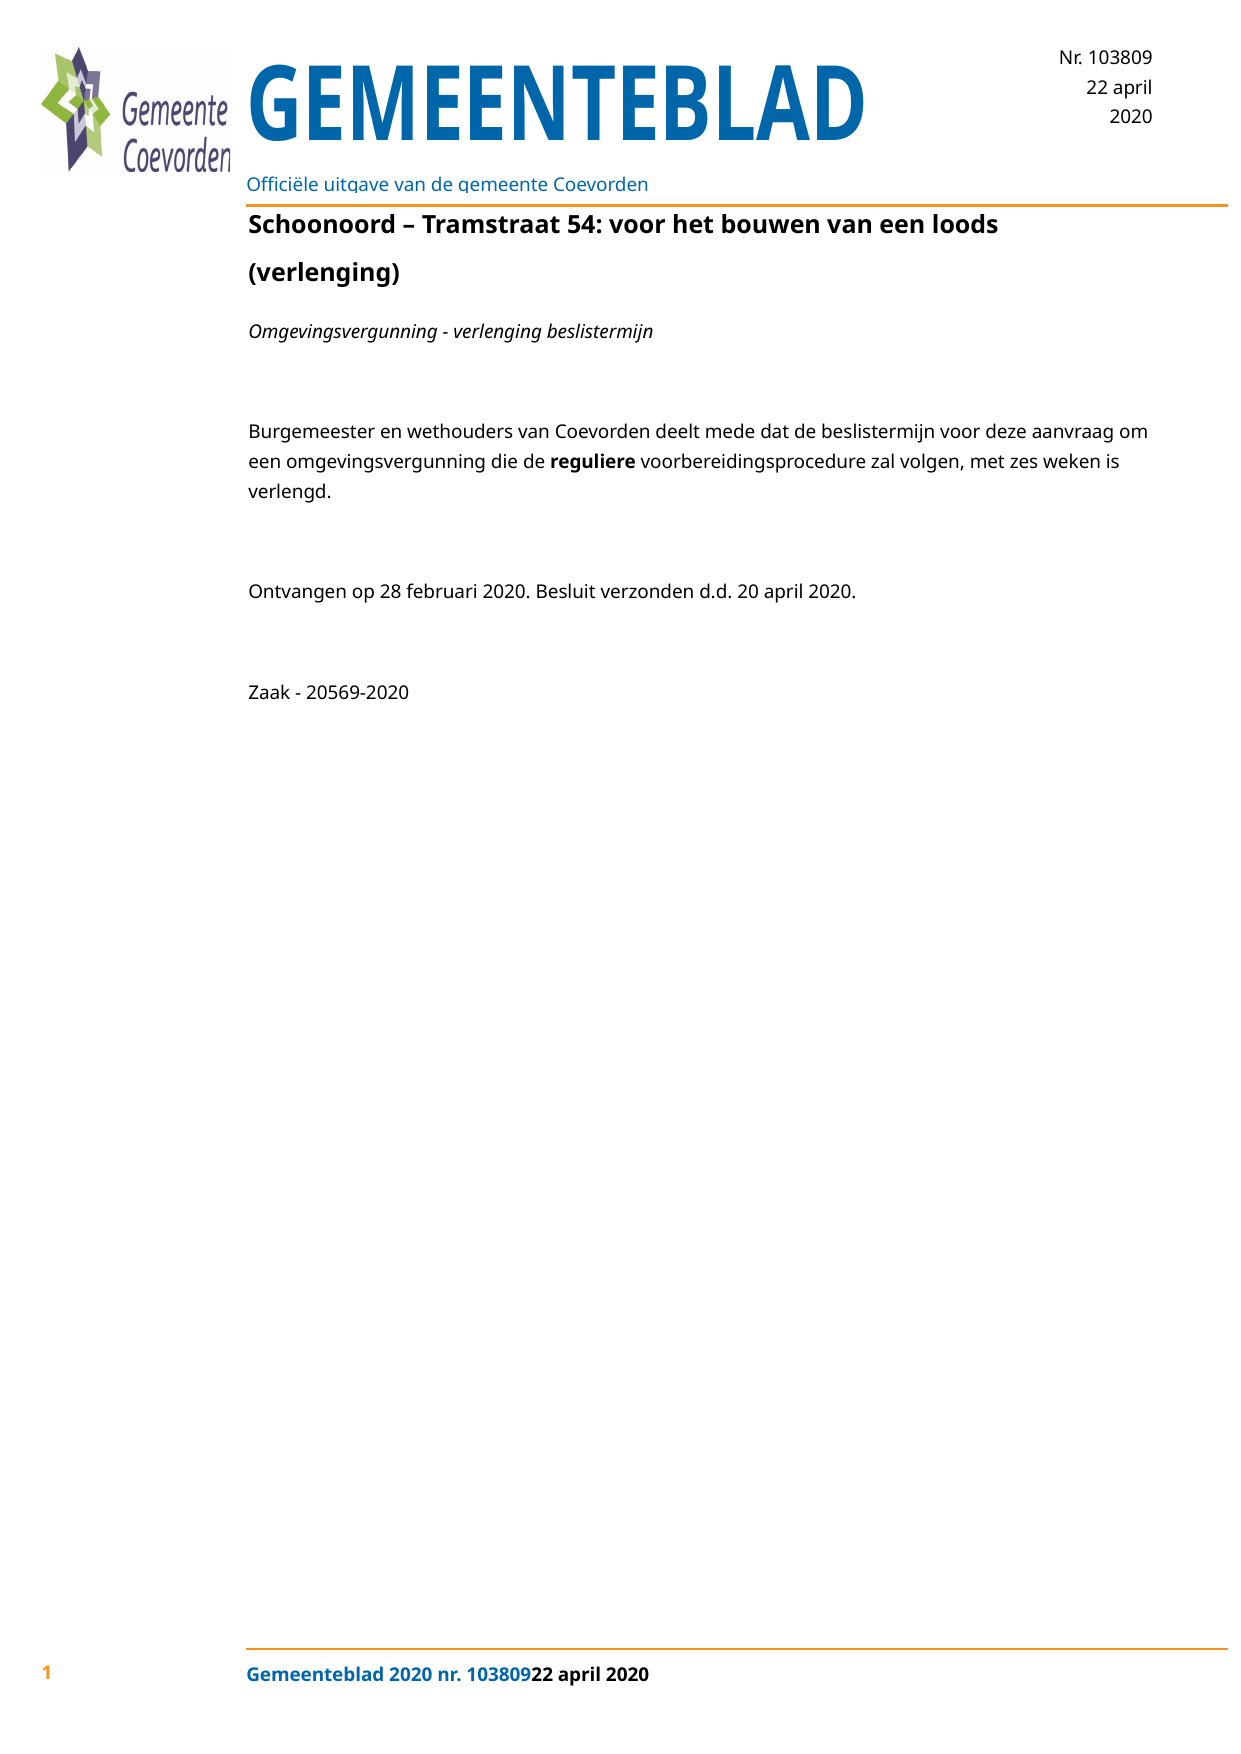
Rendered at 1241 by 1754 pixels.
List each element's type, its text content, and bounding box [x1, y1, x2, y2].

picture [41, 47, 231, 172]
text Burgemeester en wethouders van Coevorden deelt mede dat de beslistermijn voor deze aanvraag om een omgevingsvergunning die de reguliere voorbereidingsprocedure zal volgen, met zes weken is verlengd. [248, 419, 1152, 504]
text Ontvangen op 28 februari 2020. Besluit verzonden d.d. 20 april 2020. [248, 579, 1152, 604]
text Omgevingsvergunning - verlenging beslistermijn [248, 318, 1152, 344]
text Zaak - 20569-2020 [248, 679, 1152, 705]
text Schoonoord – Tramstraat 54: voor het bouwen van een loods (verlenging) [248, 207, 1152, 288]
